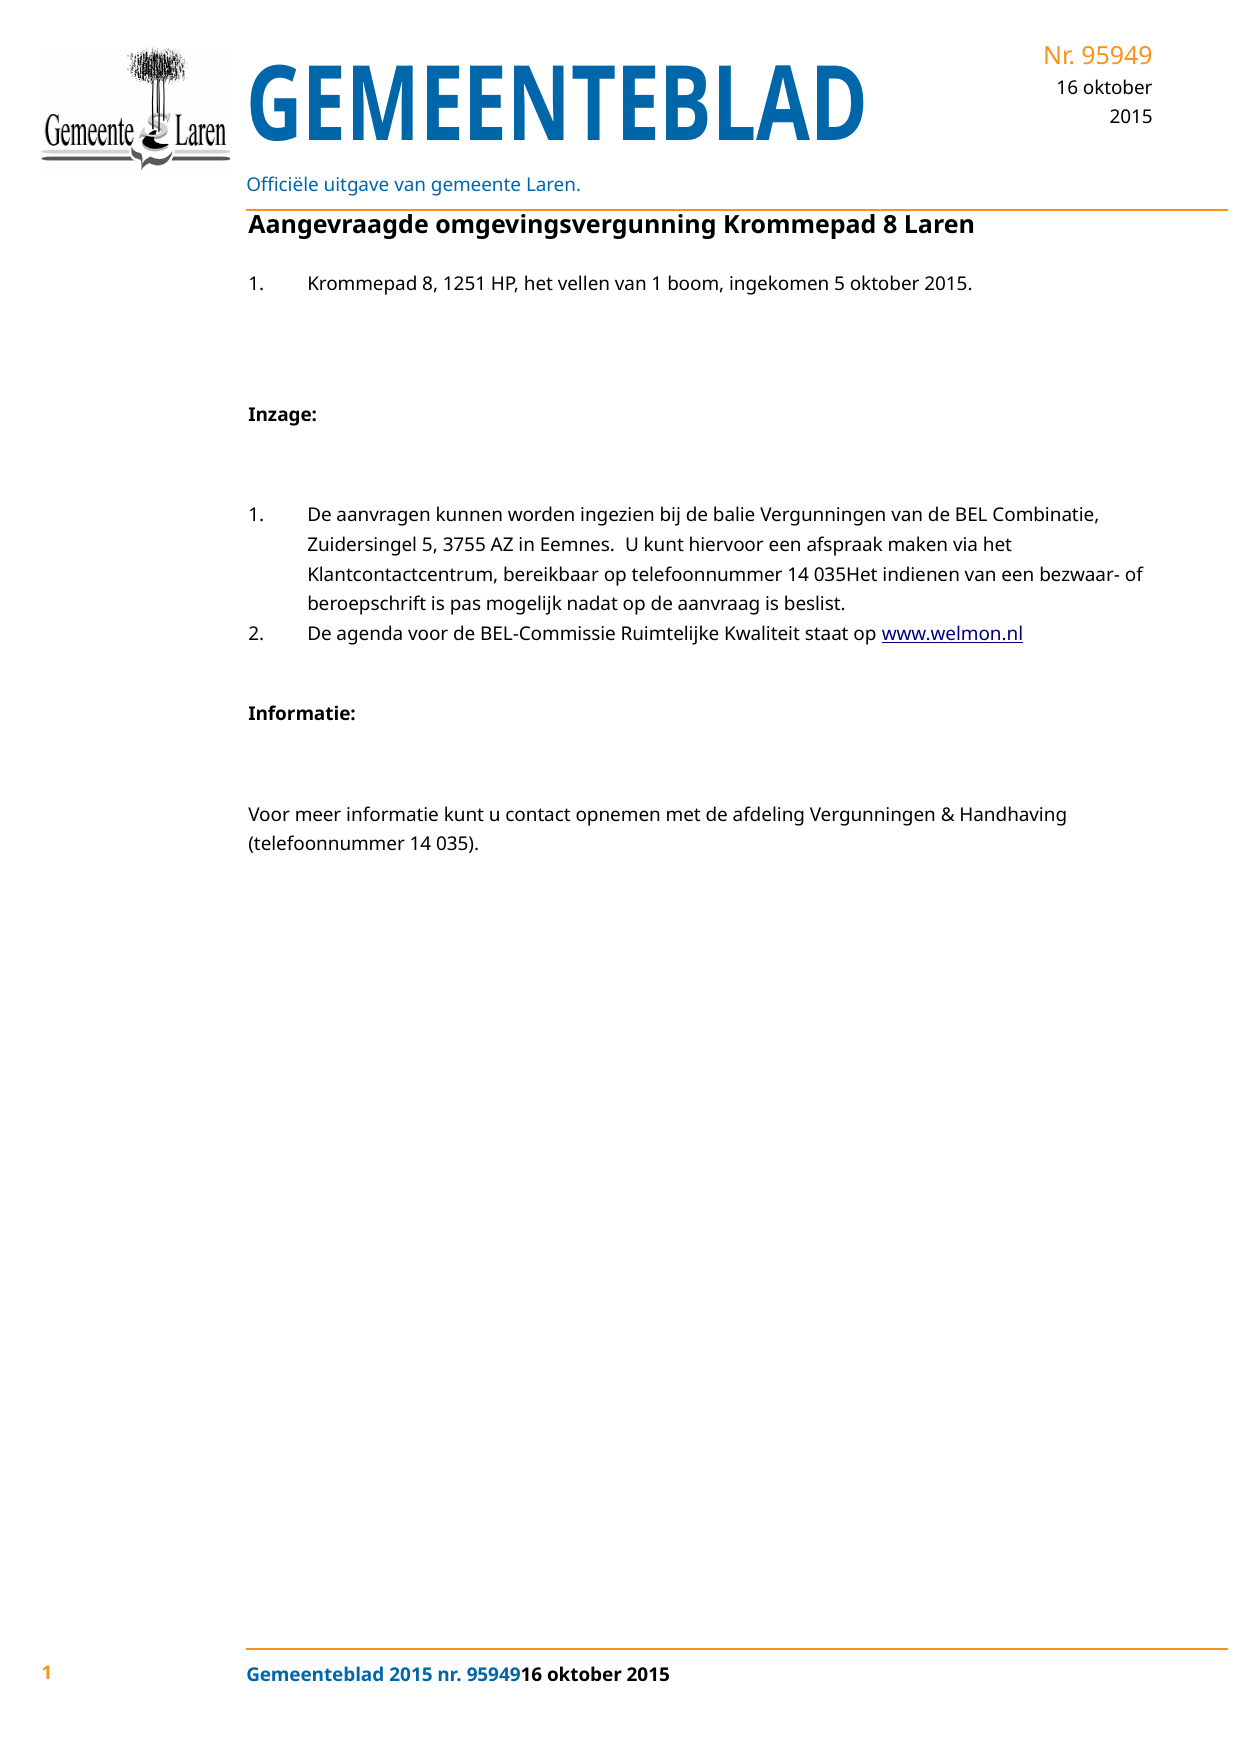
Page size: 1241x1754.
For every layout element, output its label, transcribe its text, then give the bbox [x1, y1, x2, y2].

text Aangevraagde omgevingsvergunning Krommepad 8 Laren [248, 211, 1152, 241]
list Krommepad 8, 1251 HP, het vellen van 1 boom, ingekomen 5 oktober 2015. [248, 270, 1152, 296]
list De aanvragen kunnen worden ingezien bij de balie Vergunningen van de BEL Combinatie, Zuidersingel 5, 3755 AZ in Eemnes. U kunt hiervoor een afspraak maken via het Klantcontactcentrum, bereikbaar op telefoonnummer 14 035Het indienen van een bezwaar- of beroepschrift is pas mogelijk nadat op de aanvraag is beslist. [248, 502, 1152, 616]
list De agenda voor de BEL-Commissie Ruimtelijke Kwaliteit staat op www.welmon.nl [248, 620, 1152, 646]
picture [41, 47, 231, 172]
text Voor meer informatie kunt u contact opnemen met de afdeling Vergunningen & Handhaving (telefoonnummer 14 035). [248, 801, 1152, 856]
text Informatie: [248, 700, 1152, 726]
text Inzage: [248, 401, 1152, 426]
